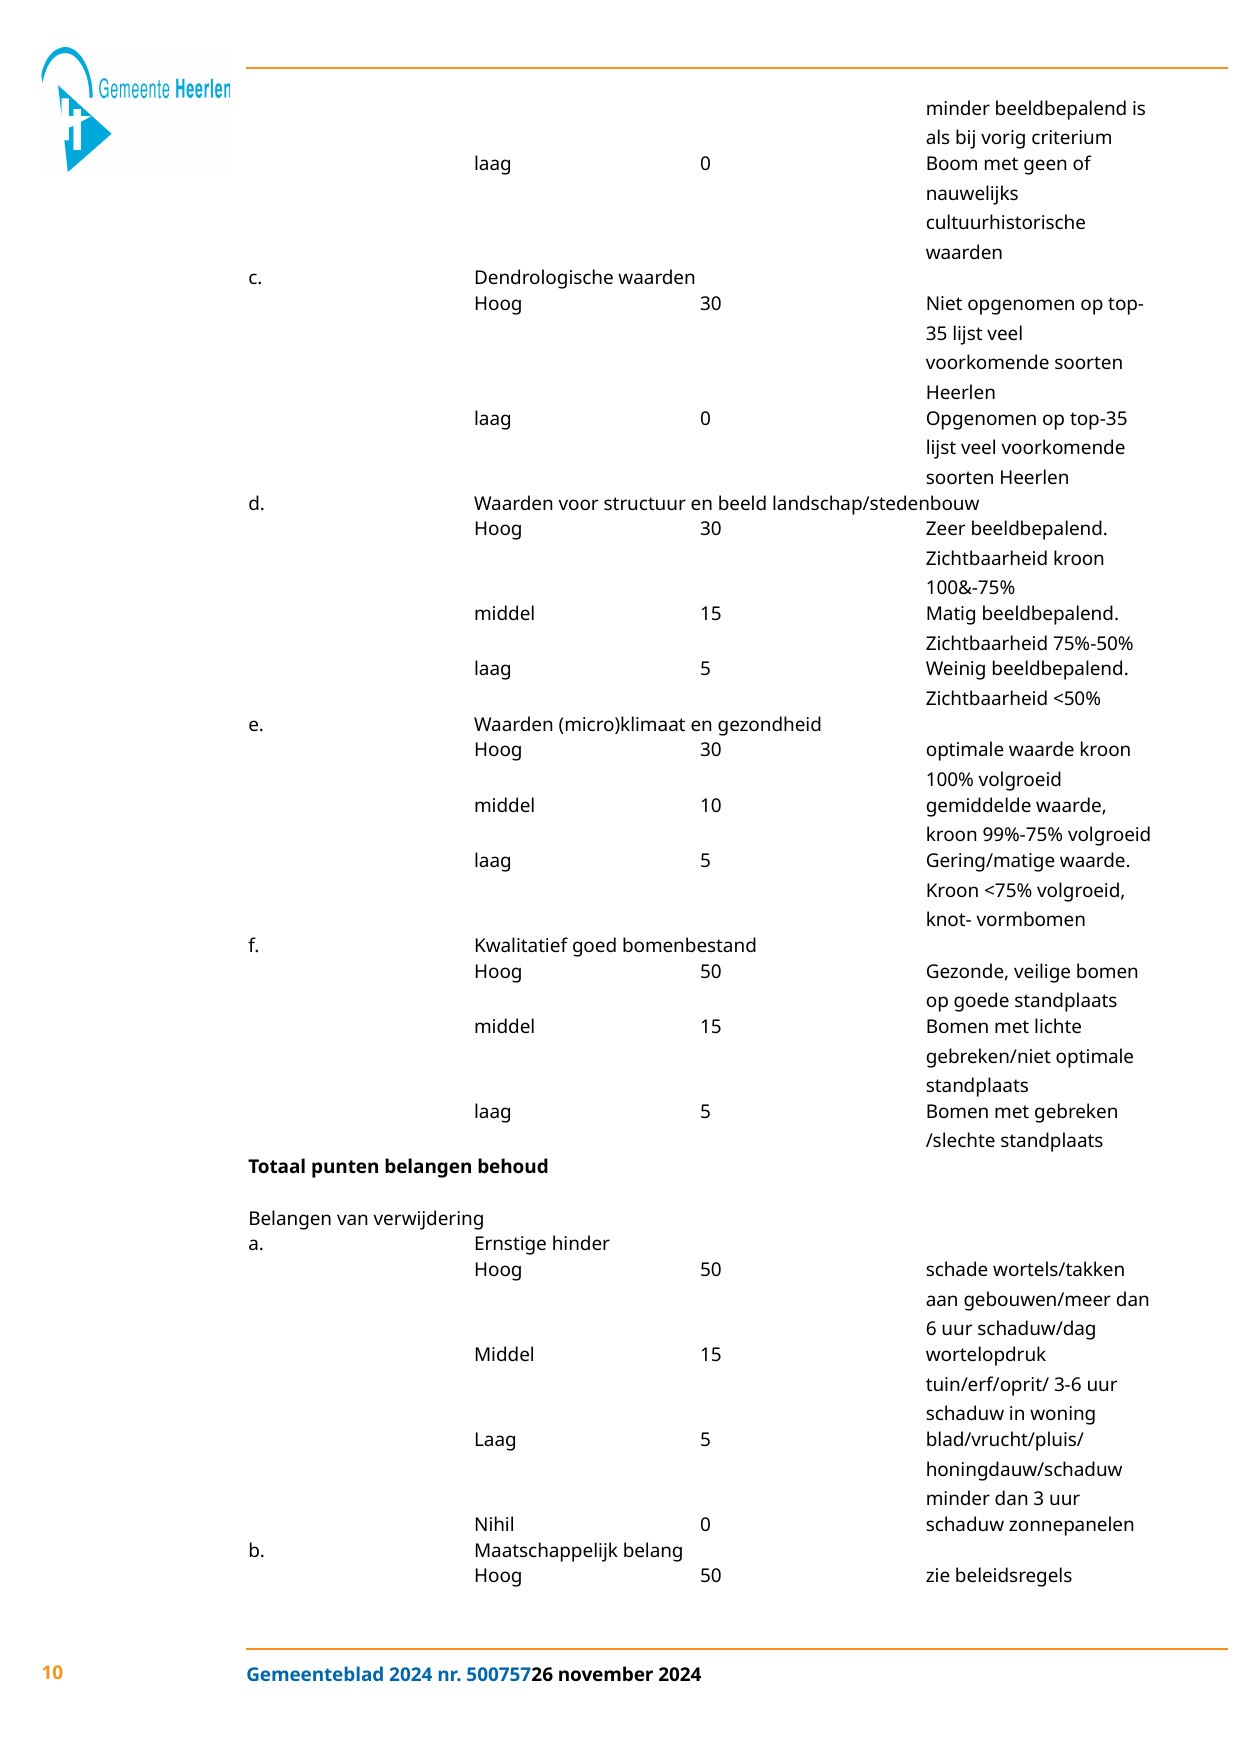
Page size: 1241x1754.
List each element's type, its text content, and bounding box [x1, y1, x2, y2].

table_cell laag [474, 656, 700, 711]
table_cell Ernstige hinder [474, 1231, 1152, 1256]
table_cell Hoog [474, 515, 700, 600]
table_cell Gezonde, veilige bomen op goede standplaats [926, 958, 1152, 1013]
table_cell middel [474, 1013, 700, 1098]
table_cell Waarden voor structuur en beeld landschap/stedenbouw [474, 490, 1152, 515]
table_cell 30 [700, 737, 926, 792]
table_cell [248, 265, 474, 290]
table_cell Maatschappelijk belang [474, 1537, 1152, 1562]
table_cell 5 [700, 847, 926, 932]
table_cell Hoog [474, 1563, 700, 1588]
table_cell 0 [700, 150, 926, 264]
table_cell 50 [700, 958, 926, 1013]
table_cell minder beeldbepalend is als bij vorig criterium [926, 95, 1152, 150]
table_cell [700, 1205, 926, 1231]
table_cell [248, 711, 474, 737]
table_cell Zeer beeldbepalend. Zichtbaarheid kroon 100&-75% [926, 515, 1152, 600]
table_cell Hoog [474, 1256, 700, 1341]
table_cell middel [474, 600, 700, 656]
table_cell 5 [700, 1426, 926, 1511]
table_cell laag [474, 1098, 700, 1153]
table_cell Hoog [474, 737, 700, 792]
table_cell laag [474, 847, 700, 932]
table_cell [248, 1537, 474, 1562]
table_cell Bomen met lichte gebreken/niet optimale standplaats [926, 1013, 1152, 1098]
table_cell 5 [700, 1098, 926, 1153]
table_cell zie beleidsregels [926, 1563, 1152, 1588]
table_cell 10 [700, 792, 926, 847]
table_cell wortelopdruk tuin/erf/oprit/ 3-6 uur schaduw in woning [926, 1341, 1152, 1426]
table_cell [474, 95, 700, 150]
table_cell [248, 515, 474, 600]
table_cell [700, 1179, 926, 1205]
table_cell Boom met geen of nauwelijks cultuurhistorische waarden [926, 150, 1152, 264]
picture [41, 47, 59, 70]
table_cell [248, 1256, 474, 1341]
table_cell [248, 958, 474, 1013]
table_cell [248, 737, 474, 792]
table_cell [926, 1179, 1152, 1205]
table_cell [248, 1511, 474, 1537]
table_cell 0 [700, 1511, 926, 1537]
table_cell [248, 792, 474, 847]
table_cell laag [474, 150, 700, 264]
table_cell 15 [700, 1013, 926, 1098]
table_cell [926, 1205, 1152, 1231]
table_cell Totaal punten belangen behoud [248, 1154, 700, 1179]
table_cell 15 [700, 600, 926, 656]
table_cell schade wortels/takken aan gebouwen/meer dan 6 uur schaduw/dag [926, 1256, 1152, 1341]
table_cell 5 [700, 656, 926, 711]
table_cell Hoog [474, 958, 700, 1013]
table_cell Laag [474, 1426, 700, 1511]
table_cell Middel [474, 1341, 700, 1426]
table_cell [248, 150, 474, 264]
table_cell [248, 1563, 474, 1588]
table_cell Dendrologische waarden [474, 265, 1152, 290]
table_cell [248, 405, 474, 490]
table_cell 0 [700, 405, 926, 490]
table_cell 30 [700, 290, 926, 405]
table_cell Belangen van verwijdering [248, 1205, 700, 1231]
table_cell [248, 1231, 474, 1256]
table_cell 50 [700, 1256, 926, 1341]
table_cell [700, 1154, 926, 1179]
table_cell Opgenomen op top-35 lijst veel voorkomende soorten Heerlen [926, 405, 1152, 490]
table_cell Kwalitatief goed bomenbestand [474, 932, 1152, 958]
table_cell Nihil [474, 1511, 700, 1537]
table_cell [248, 1013, 474, 1098]
table_cell f. [248, 932, 474, 958]
table_cell blad/vrucht/pluis/honingdauw/schaduw minder dan 3 uur [926, 1426, 1152, 1511]
table_cell Gering/matige waarde. Kroon <75% volgroeid, knot- vormbomen [926, 847, 1152, 932]
table_cell [700, 95, 926, 150]
table_cell [248, 600, 474, 656]
table_cell 15 [700, 1341, 926, 1426]
table_cell [474, 1179, 700, 1205]
table_cell Hoog [474, 290, 700, 405]
table_cell [248, 95, 474, 150]
table_cell Bomen met gebreken /slechte standplaats [926, 1098, 1152, 1153]
table_cell optimale waarde kroon 100% volgroeid [926, 737, 1152, 792]
table_cell [248, 1098, 474, 1153]
table_cell gemiddelde waarde, kroon 99%-75% volgroeid [926, 792, 1152, 847]
table_cell Waarden (micro)klimaat en gezondheid [474, 711, 1152, 737]
table_cell [926, 1154, 1152, 1179]
table_cell 30 [700, 515, 926, 600]
picture [41, 47, 231, 172]
table_cell schaduw zonnepanelen [926, 1511, 1152, 1537]
table_cell laag [474, 405, 700, 490]
table_cell [248, 1341, 474, 1426]
table_cell [248, 490, 474, 515]
table_cell middel [474, 792, 700, 847]
table_cell [248, 847, 474, 932]
table_cell [248, 290, 474, 405]
table_cell Niet opgenomen op top-35 lijst veel voorkomende soorten Heerlen [926, 290, 1152, 405]
table_cell [248, 656, 474, 711]
table_cell 50 [700, 1563, 926, 1588]
table_cell [248, 1179, 474, 1205]
table_cell Weinig beeldbepalend. Zichtbaarheid <50% [926, 656, 1152, 711]
table_cell [248, 1426, 474, 1511]
table_cell Matig beeldbepalend. Zichtbaarheid 75%-50% [926, 600, 1152, 656]
